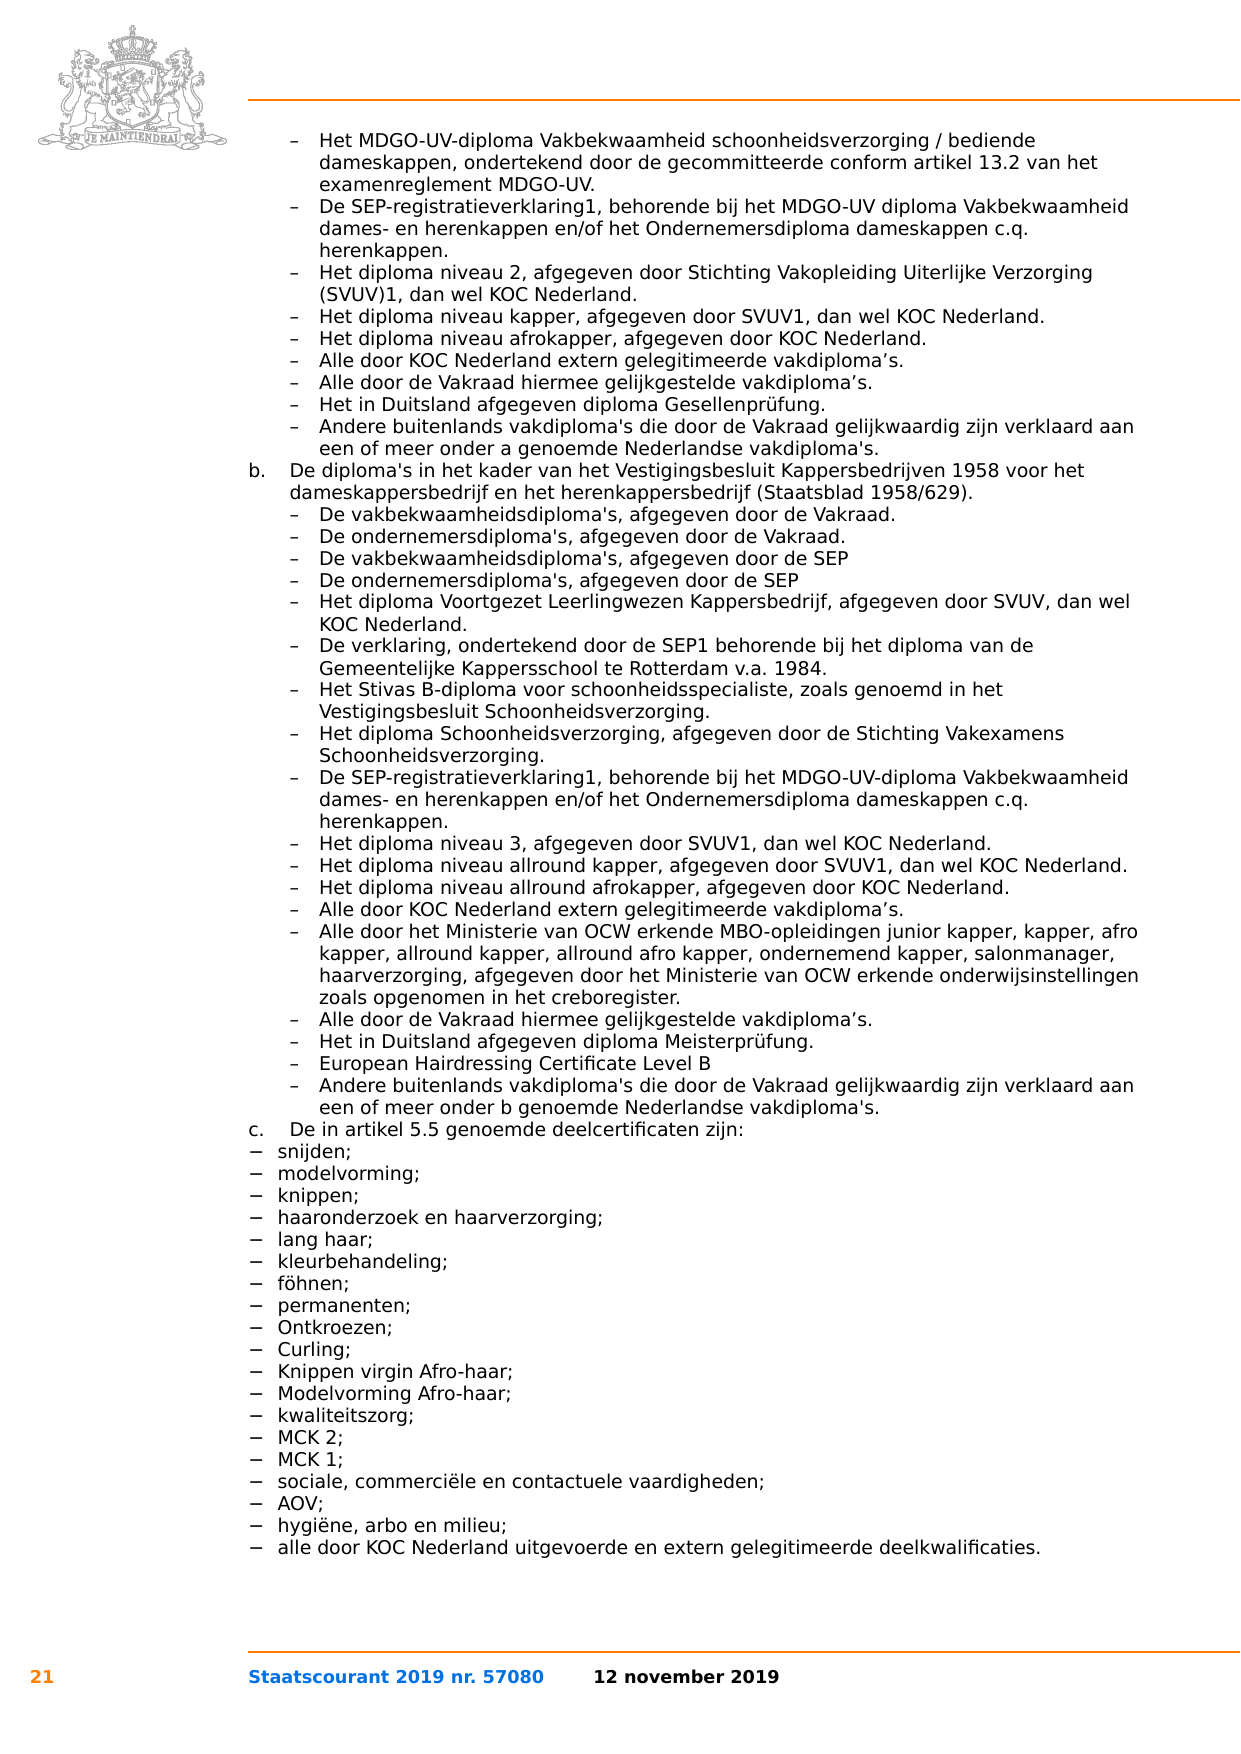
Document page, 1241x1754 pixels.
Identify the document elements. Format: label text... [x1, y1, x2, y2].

text – Het diploma niveau allround kapper, afgegeven door SVUV1, dan wel KOC Nederland. [289, 855, 1163, 877]
text − kleurbehandeling; [248, 1251, 1163, 1273]
text − alle door KOC Nederland uitgevoerde en extern gelegitimeerde deelkwalificaties. [248, 1537, 1163, 1558]
text − MCK 1; [248, 1449, 1163, 1471]
text − AOV; [248, 1493, 1163, 1514]
text – Andere buitenlands vakdiploma's die door de Vakraad gelijkwaardig zijn verklaard aan een of meer onder a genoemde Nederlandse vakdiploma's. [289, 416, 1163, 459]
picture [38, 25, 227, 150]
text – Andere buitenlands vakdiploma's die door de Vakraad gelijkwaardig zijn verklaard aan een of meer onder b genoemde Nederlandse vakdiploma's. [289, 1075, 1163, 1119]
text − knippen; [248, 1185, 1163, 1207]
text – Het MDGO-UV-diploma Vakbekwaamheid schoonheidsverzorging / bediende dameskappen, ondertekend door de gecommitteerde conform artikel 13.2 van het examenreglement MDGO-UV. [289, 130, 1163, 196]
text – De SEP-registratieverklaring1, behorende bij het MDGO-UV diploma Vakbekwaamheid dames- en herenkappen en/of het Ondernemersdiploma dameskappen c.q. herenkappen. [289, 196, 1163, 262]
text − hygiëne, arbo en milieu; [248, 1514, 1163, 1537]
text – Het diploma niveau 3, afgegeven door SVUV1, dan wel KOC Nederland. [289, 833, 1163, 855]
text – Het diploma Schoonheidsverzorging, afgegeven door de Stichting Vakexamens Schoonheidsverzorging. [289, 723, 1163, 767]
text c. De in artikel 5.5 genoemde deelcertificaten zijn: [248, 1119, 1163, 1141]
text – Alle door KOC Nederland extern gelegitimeerde vakdiploma’s. [289, 350, 1163, 372]
text – De vakbekwaamheidsdiploma's, afgegeven door de SEP [289, 547, 1163, 569]
text – Alle door de Vakraad hiermee gelijkgestelde vakdiploma’s. [289, 1009, 1163, 1031]
text − snijden; [248, 1141, 1163, 1163]
text − Knippen virgin Afro-haar; [248, 1361, 1163, 1383]
text − haaronderzoek en haarverzorging; [248, 1207, 1163, 1229]
text – Alle door het Ministerie van OCW erkende MBO-opleidingen junior kapper, kapper, afro kapper, allround kapper, allround afro kapper, ondernemend kapper, salonmanager, haarverzorging, afgegeven door het Ministerie van OCW erkende onderwijsinstellingen zoals opgenomen in het creboregister. [289, 921, 1163, 1009]
text – Het diploma niveau allround afrokapper, afgegeven door KOC Nederland. [289, 877, 1163, 899]
text – De SEP-registratieverklaring1, behorende bij het MDGO-UV-diploma Vakbekwaamheid dames- en herenkappen en/of het Ondernemersdiploma dameskappen c.q. herenkappen. [289, 767, 1163, 833]
text – Het diploma niveau afrokapper, afgegeven door KOC Nederland. [289, 328, 1163, 350]
text – Alle door KOC Nederland extern gelegitimeerde vakdiploma’s. [289, 899, 1163, 921]
text − Ontkroezen; [248, 1317, 1163, 1339]
text − kwaliteitszorg; [248, 1405, 1163, 1427]
text − lang haar; [248, 1229, 1163, 1251]
text – Het in Duitsland afgegeven diploma Gesellenprüfung. [289, 394, 1163, 416]
text − modelvorming; [248, 1163, 1163, 1185]
text – De ondernemersdiploma's, afgegeven door de Vakraad. [289, 526, 1163, 547]
text – Het in Duitsland afgegeven diploma Meisterprüfung. [289, 1031, 1163, 1053]
text – Het diploma niveau 2, afgegeven door Stichting Vakopleiding Uiterlijke Verzorging (SVUV)1, dan wel KOC Nederland. [289, 262, 1163, 306]
text − föhnen; [248, 1273, 1163, 1295]
text – Het diploma niveau kapper, afgegeven door SVUV1, dan wel KOC Nederland. [289, 306, 1163, 328]
text – De verklaring, ondertekend door de SEP1 behorende bij het diploma van de Gemeentelijke Kappersschool te Rotterdam v.a. 1984. [289, 635, 1163, 679]
text – Het Stivas B-diploma voor schoonheidsspecialiste, zoals genoemd in het Vestigingsbesluit Schoonheidsverzorging. [289, 679, 1163, 723]
text – De vakbekwaamheidsdiploma's, afgegeven door de Vakraad. [289, 503, 1163, 526]
text – Het diploma Voortgezet Leerlingwezen Kappersbedrijf, afgegeven door SVUV, dan wel KOC Nederland. [289, 591, 1163, 635]
text b. De diploma's in het kader van het Vestigingsbesluit Kappersbedrijven 1958 voor het dameskappersbedrijf en het herenkappersbedrijf (Staatsblad 1958/629). [248, 459, 1163, 503]
text – Alle door de Vakraad hiermee gelijkgestelde vakdiploma’s. [289, 372, 1163, 394]
text – European Hairdressing Certificate Level B [289, 1053, 1163, 1075]
text – De ondernemersdiploma's, afgegeven door de SEP [289, 569, 1163, 591]
text − permanenten; [248, 1295, 1163, 1317]
text − sociale, commerciële en contactuele vaardigheden; [248, 1471, 1163, 1493]
text − Curling; [248, 1339, 1163, 1361]
text − Modelvorming Afro-haar; [248, 1383, 1163, 1405]
text − MCK 2; [248, 1427, 1163, 1449]
